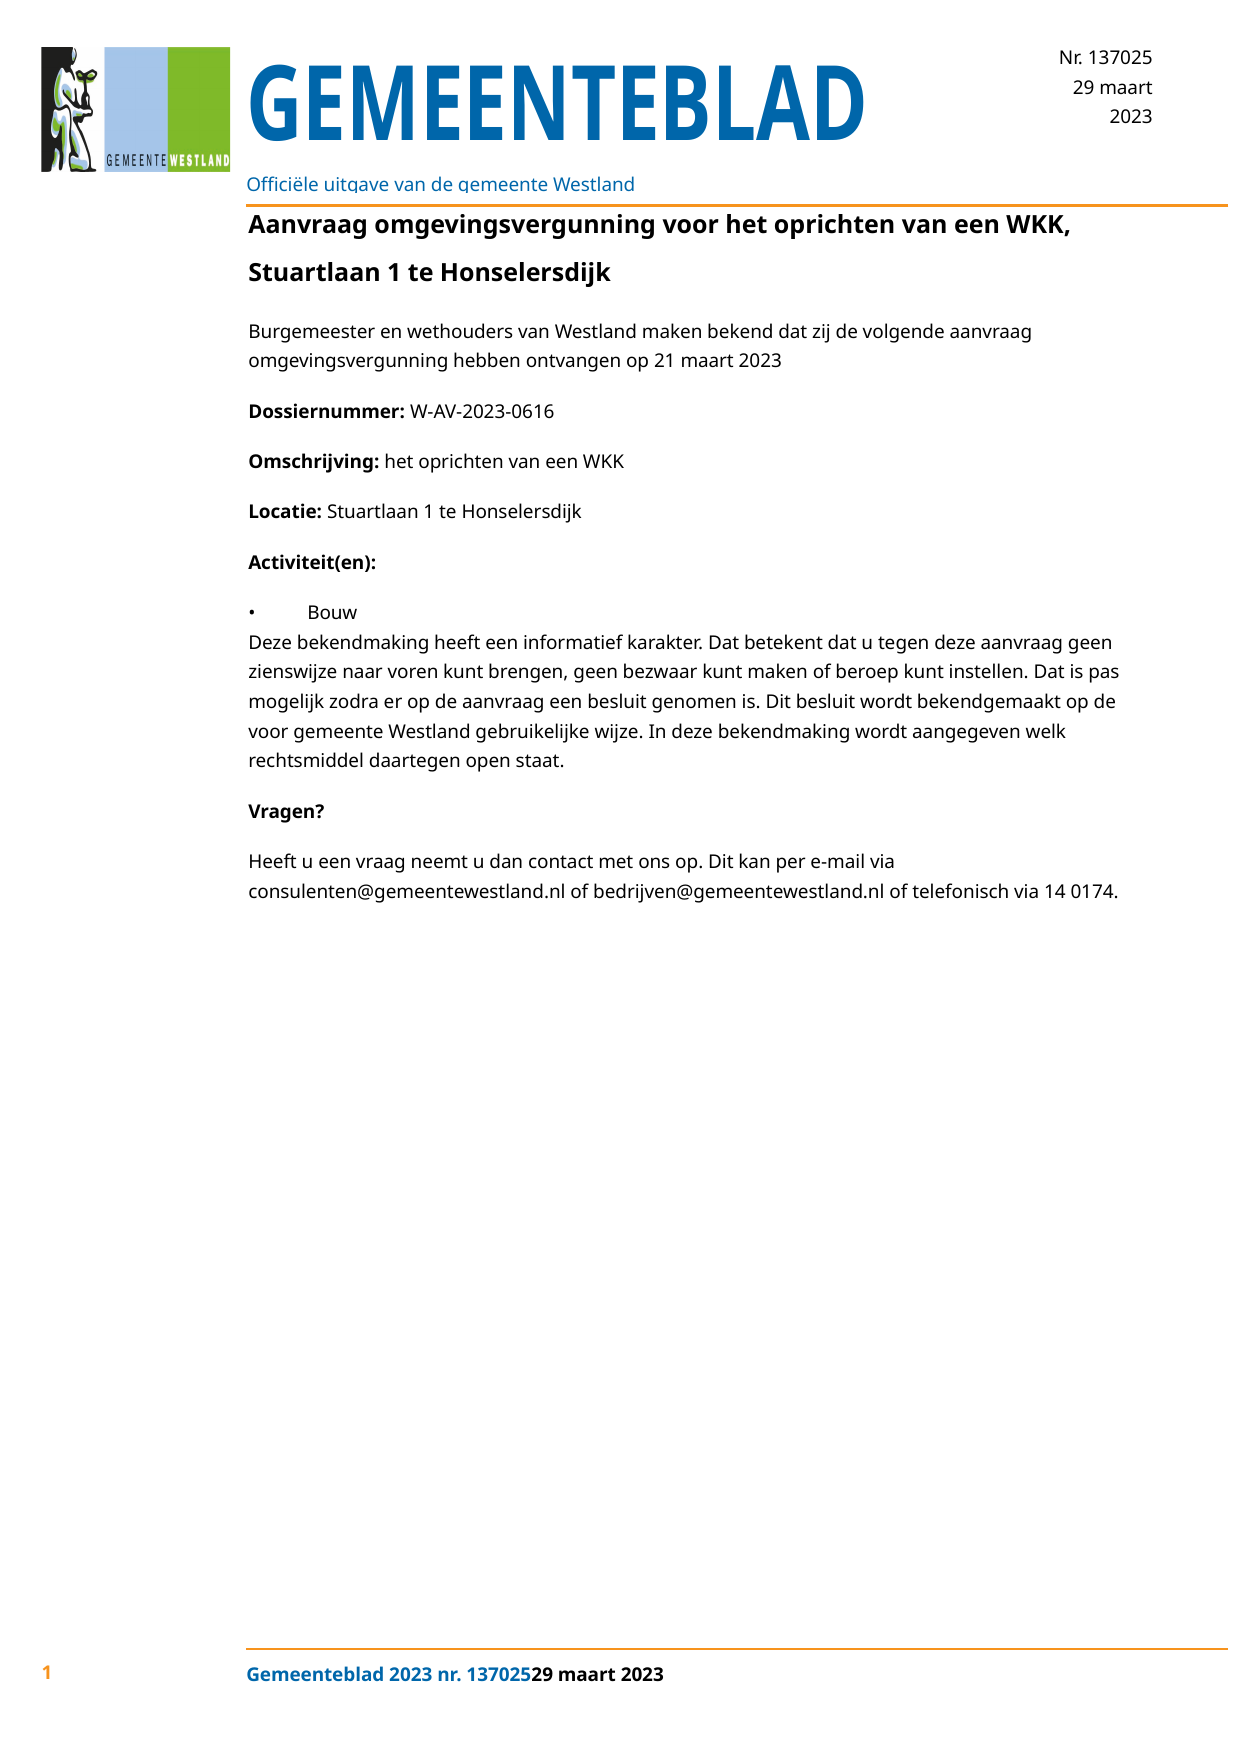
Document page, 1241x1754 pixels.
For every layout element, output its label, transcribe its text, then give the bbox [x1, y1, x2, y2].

text Dossiernummer: W-AV-2023-0616 [248, 398, 1152, 424]
picture [41, 47, 231, 172]
text Omschrijving: het oprichten van een WKK [248, 448, 1152, 474]
text Activiteit(en): [248, 549, 1152, 575]
text Aanvraag omgevingsvergunning voor het oprichten van een WKK, Stuartlaan 1 te Honselersdijk [248, 207, 1152, 288]
text Vragen? [248, 798, 1152, 824]
text Locatie: Stuartlaan 1 te Honselersdijk [248, 499, 1152, 524]
text Deze bekendmaking heeft een informatief karakter. Dat betekent dat u tegen deze aanvraag geen zienswijze naar voren kunt brengen, geen bezwaar kunt maken of beroep kunt instellen. Dat is pas mogelijk zodra er op de aanvraag een besluit genomen is. Dit besluit wordt bekendgemaakt op de voor gemeente Westland gebruikelijke wijze. In deze bekendmaking wordt aangegeven welk rechtsmiddel daartegen open staat. [248, 629, 1152, 773]
list Bouw [248, 599, 1152, 625]
text Heeft u een vraag neemt u dan contact met ons op. Dit kan per e-mail via consulenten@gemeentewestland.nl of bedrijven@gemeentewestland.nl of telefonisch via 14 0174. [248, 848, 1152, 904]
text Burgemeester en wethouders van Westland maken bekend dat zij de volgende aanvraag omgevingsvergunning hebben ontvangen op 21 maart 2023 [248, 318, 1152, 373]
